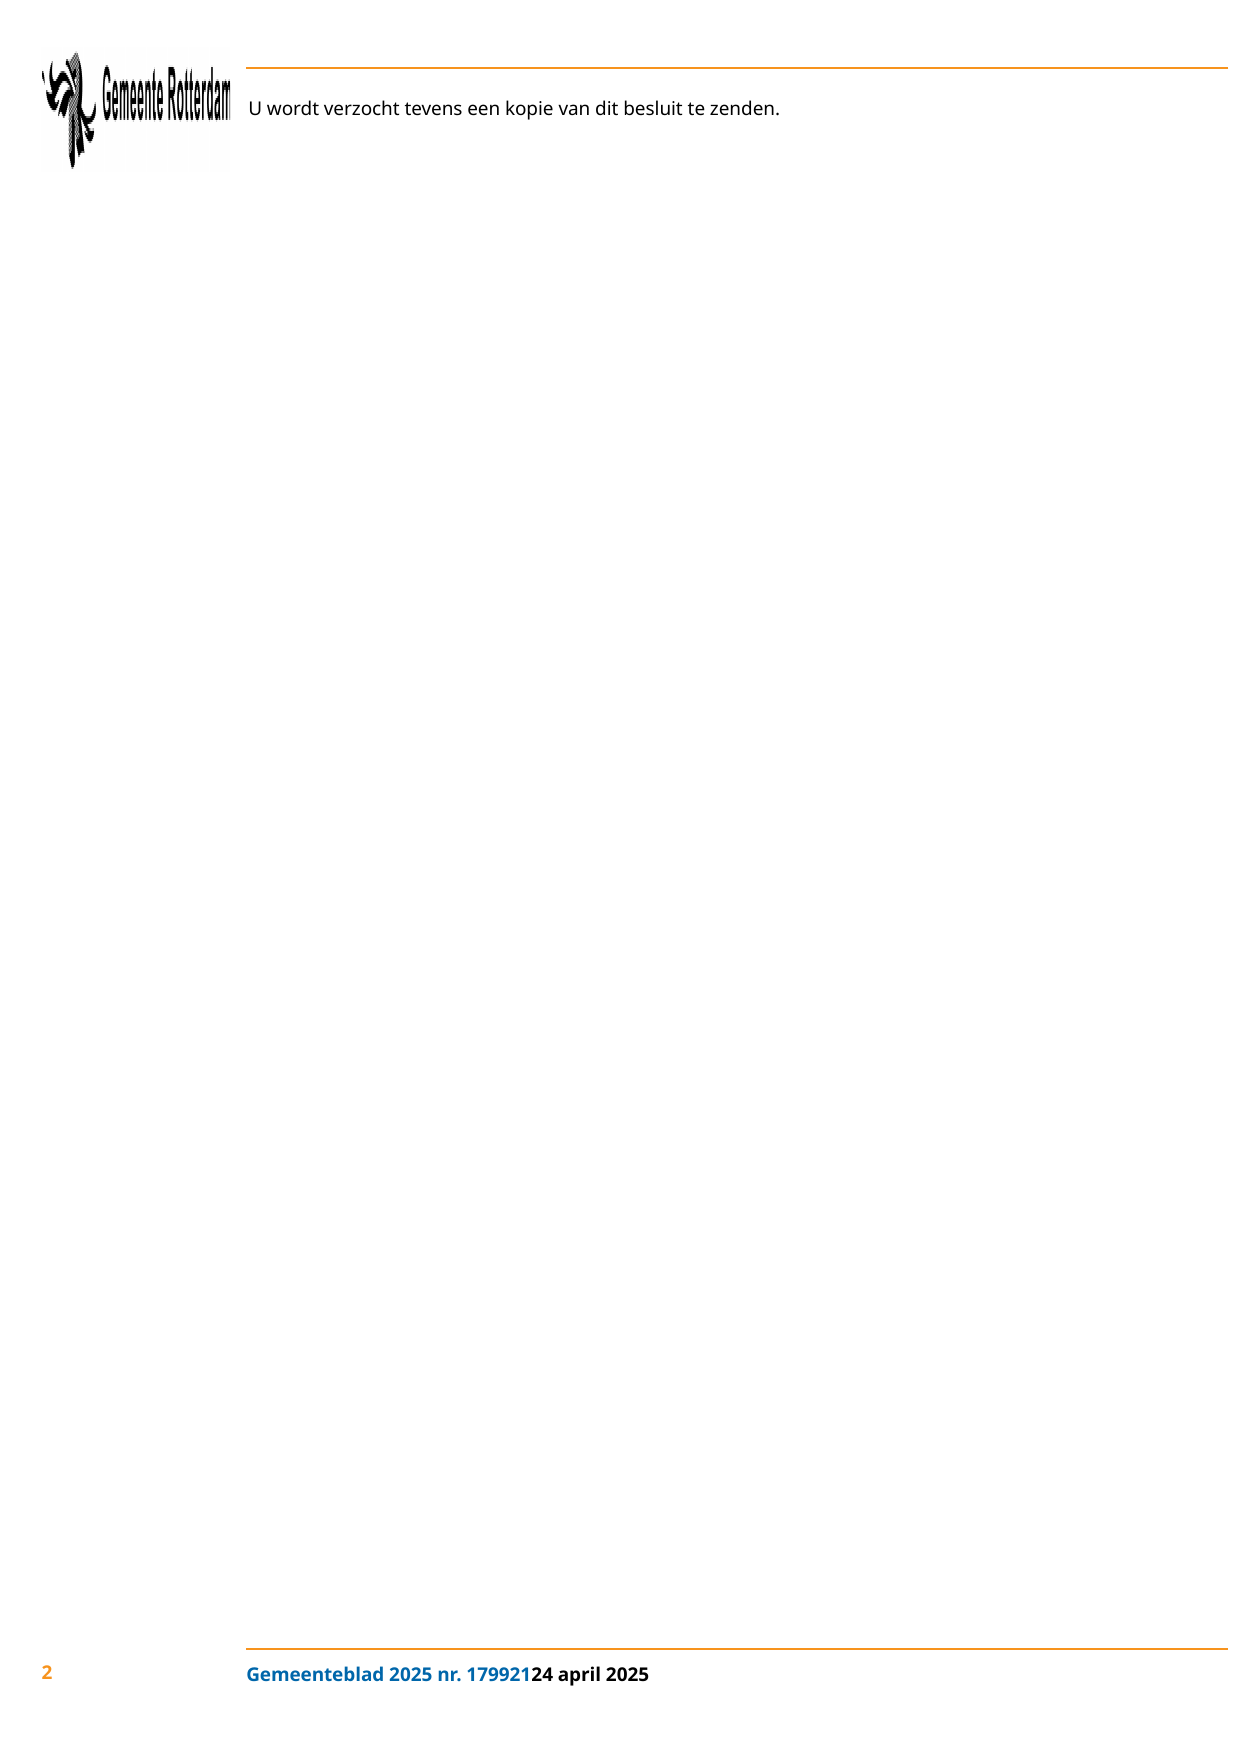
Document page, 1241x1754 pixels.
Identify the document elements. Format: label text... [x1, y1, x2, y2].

text U wordt verzocht tevens een kopie van dit besluit te zenden. [248, 95, 1152, 121]
picture [41, 47, 231, 172]
